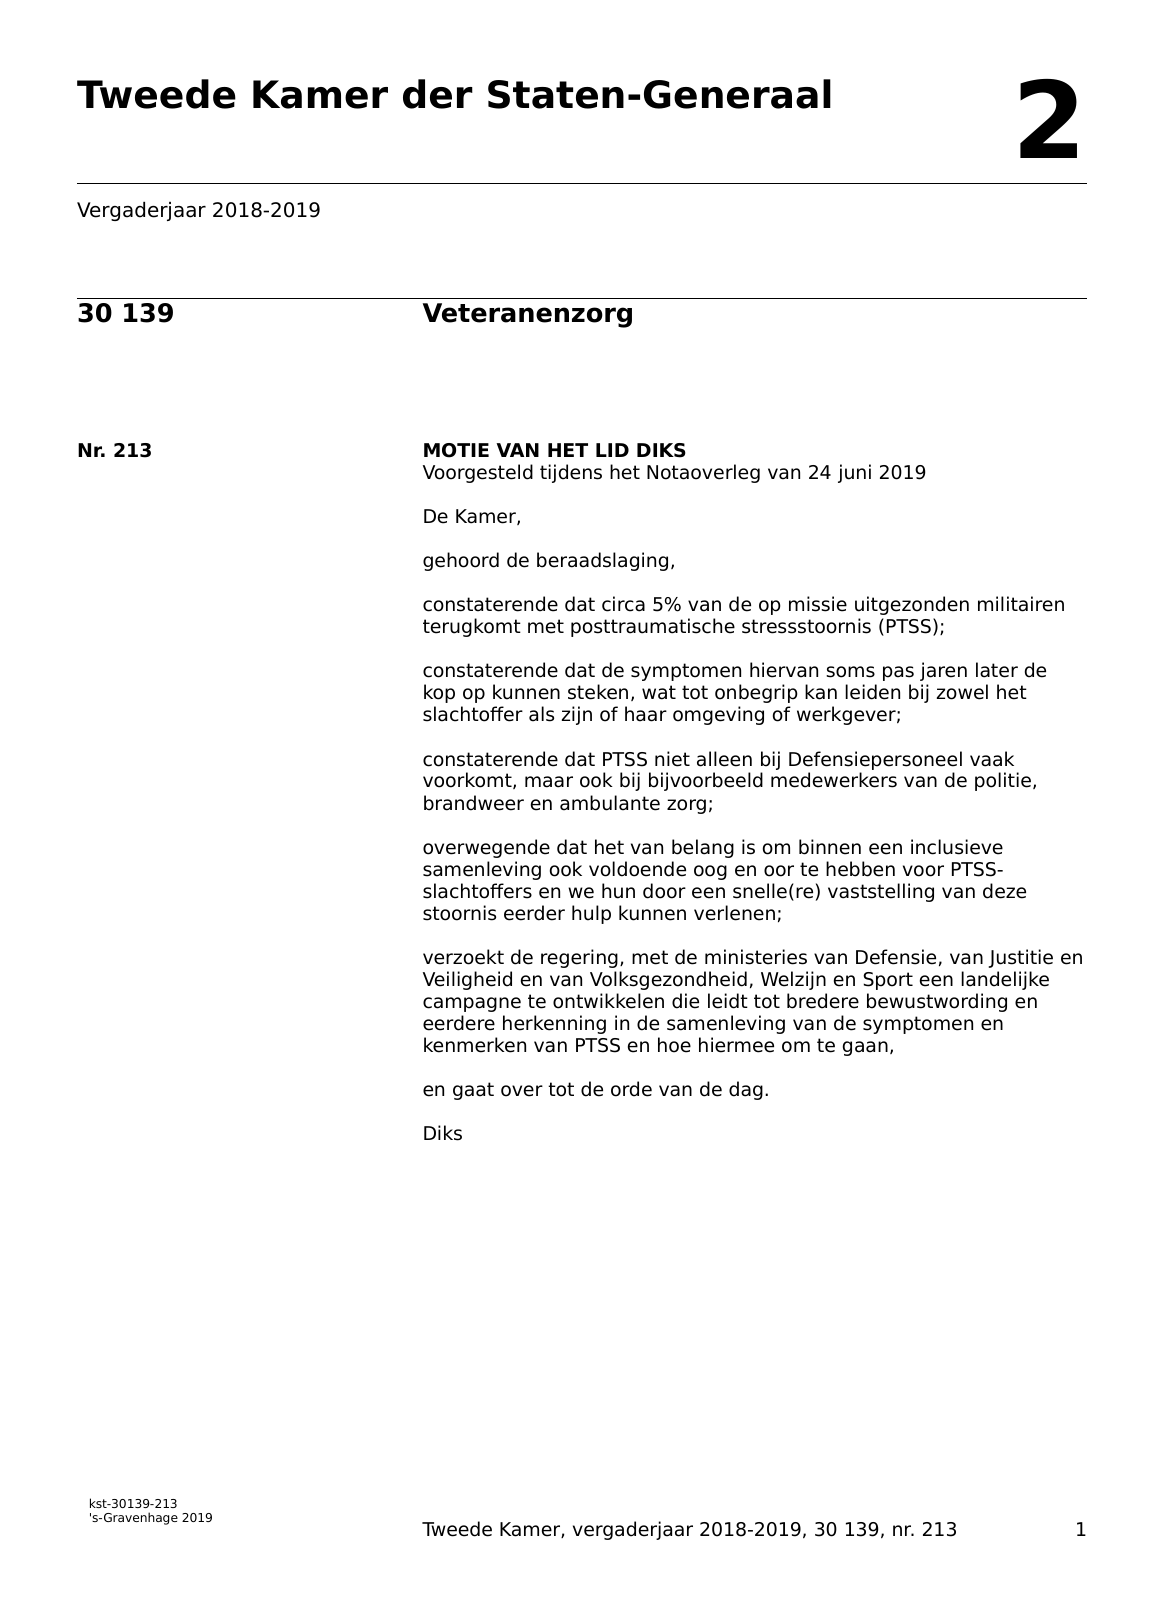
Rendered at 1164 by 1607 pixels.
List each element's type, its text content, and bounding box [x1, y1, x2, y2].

text Diks [422, 1123, 1087, 1145]
text gehoord de beraadslaging, [422, 550, 1087, 572]
text constaterende dat de symptomen hiervan soms pas jaren later de kop op kunnen steken, wat tot onbegrip kan leiden bij zowel het slachtoffer als zijn of haar omgeving of werkgever; [422, 660, 1087, 726]
table_cell Vergaderjaar 2018-2019 [77, 184, 1087, 298]
text overwegende dat het van belang is om binnen een inclusieve samenleving ook voldoende oog en oor te hebben voor PTSS-slachtoffers en we hun door een snelle(re) vaststelling van deze stoornis eerder hulp kunnen verlenen; [422, 837, 1087, 924]
subtitle Nr. 213 MOTIE VAN HET LID DIKS [77, 440, 1087, 462]
text constaterende dat PTSS niet alleen bij Defensiepersoneel vaak voorkomt, maar ook bij bijvoorbeeld medewerkers van de politie, brandweer en ambulante zorg; [422, 748, 1087, 814]
subtitle 30 139 Veteranenzorg [77, 299, 1087, 329]
text De Kamer, [422, 506, 1087, 528]
text kst-30139-213 [88, 1497, 323, 1511]
table_header 2 [886, 59, 1087, 183]
text verzoekt de regering, met de ministeries van Defensie, van Justitie en Veiligheid en van Volksgezondheid, Welzijn en Sport een landelijke campagne te ontwikkelen die leidt tot bredere bewustwording en eerdere herkenning in de samenleving van de symptomen en kenmerken van PTSS en hoe hiermee om te gaan, [422, 947, 1087, 1057]
table_header Tweede Kamer der Staten-Generaal [77, 59, 886, 183]
text en gaat over tot de orde van de dag. [422, 1079, 1087, 1101]
text Voorgesteld tijdens het Notaoverleg van 24 juni 2019 [422, 462, 1087, 484]
text constaterende dat circa 5% van de op missie uitgezonden militairen terugkomt met posttraumatische stressstoornis (PTSS); [422, 594, 1087, 638]
text 's-Gravenhage 2019 [88, 1511, 323, 1525]
